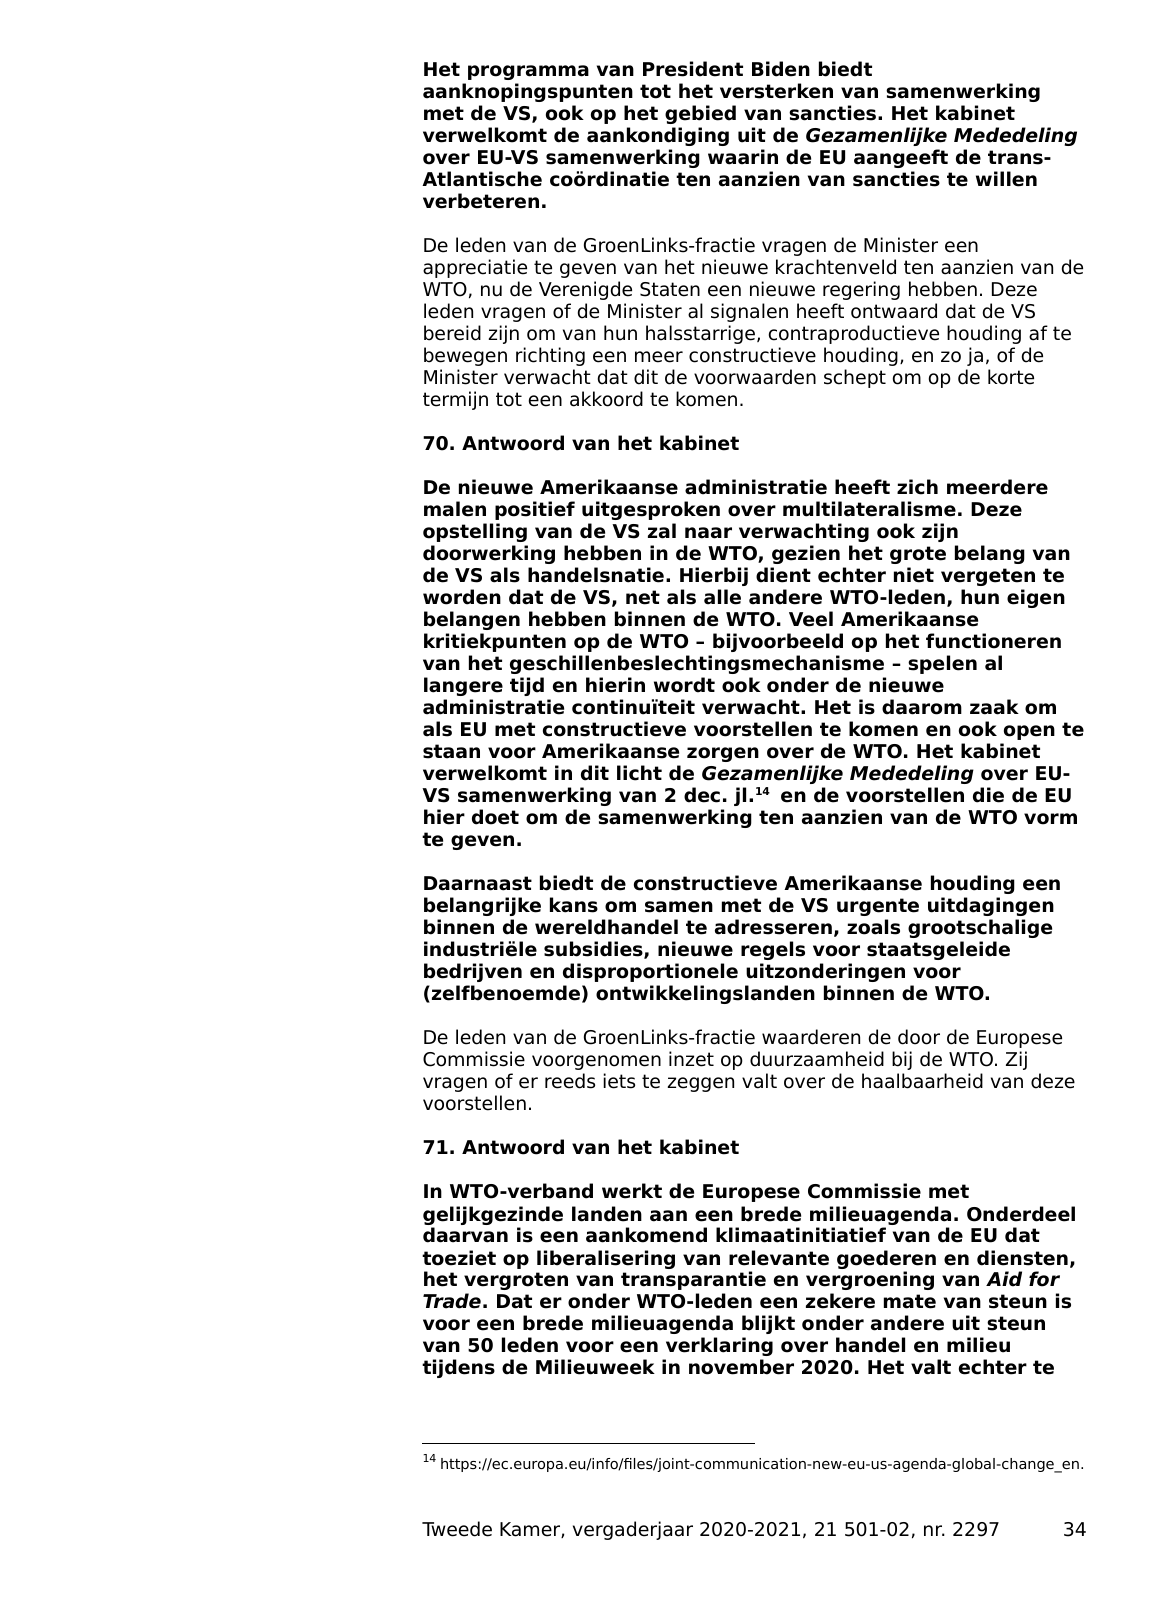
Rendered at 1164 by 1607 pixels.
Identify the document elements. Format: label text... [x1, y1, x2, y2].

text De nieuwe Amerikaanse administratie heeft zich meerdere malen positief uitgesproken over multilateralisme. Deze opstelling van de VS zal naar verwachting ook zijn doorwerking hebben in de WTO, gezien het grote belang van de VS als handelsnatie. Hierbij dient echter niet vergeten te worden dat de VS, net als alle andere WTO-leden, hun eigen belangen hebben binnen de WTO. Veel Amerikaanse kritiekpunten op de WTO – bijvoorbeeld op het functioneren van het geschillenbeslechtingsmechanisme – spelen al langere tijd en hierin wordt ook onder de nieuwe administratie continuïteit verwacht. Het is daarom zaak om als EU met constructieve voorstellen te komen en ook open te staan voor Amerikaanse zorgen over de WTO. Het kabinet verwelkomt in dit licht de Gezamenlijke Mededeling over EU-VS samenwerking van 2 dec. jl. en de voorstellen die de EU hier doet om de samenwerking ten aanzien van de WTO vorm te geven. [422, 477, 1087, 851]
text De leden van de GroenLinks-fractie waarderen de door de Europese Commissie voorgenomen inzet op duurzaamheid bij de WTO. Zij vragen of er reeds iets te zeggen valt over de haalbaarheid van deze voorstellen. [422, 1027, 1087, 1115]
text Het programma van President Biden biedt aanknopingspunten tot het versterken van samenwerking met de VS, ook op het gebied van sancties. Het kabinet verwelkomt de aankondiging uit de Gezamenlijke Mededeling over EU-VS samenwerking waarin de EU aangeeft de trans-Atlantische coördinatie ten aanzien van sancties te willen verbeteren. [422, 59, 1087, 213]
text De leden van de GroenLinks-fractie vragen de Minister een appreciatie te geven van het nieuwe krachtenveld ten aanzien van de WTO, nu de Verenigde Staten een nieuwe regering hebben. Deze leden vragen of de Minister al signalen heeft ontwaard dat de VS bereid zijn om van hun halsstarrige, contraproductieve houding af te bewegen richting een meer constructieve houding, en zo ja, of de Minister verwacht dat dit de voorwaarden schept om op de korte termijn tot een akkoord te komen. [422, 235, 1087, 411]
subtitle 71. Antwoord van het kabinet [422, 1137, 1087, 1159]
subtitle 70. Antwoord van het kabinet [422, 433, 1087, 455]
text In WTO-verband werkt de Europese Commissie met gelijkgezinde landen aan een brede milieuagenda. Onderdeel daarvan is een aankomend klimaatinitiatief van de EU dat toeziet op liberalisering van relevante goederen en diensten, het vergroten van transparantie en vergroening van Aid for Trade. Dat er onder WTO-leden een zekere mate van steun is voor een brede milieuagenda blijkt onder andere uit steun van 50 leden voor een verklaring over handel en milieu tijdens de Milieuweek in november 2020. Het valt echter te [422, 1181, 1087, 1379]
text Daarnaast biedt de constructieve Amerikaanse houding een belangrijke kans om samen met de VS urgente uitdagingen binnen de wereldhandel te adresseren, zoals grootschalige industriële subsidies, nieuwe regels voor staatsgeleide bedrijven en disproportionele uitzonderingen voor (zelfbenoemde) ontwikkelingslanden binnen de WTO. [422, 873, 1087, 1005]
text https://ec.europa.eu/info/files/joint-communication-new-eu-us-agenda-global-change_en. [422, 1452, 1087, 1474]
